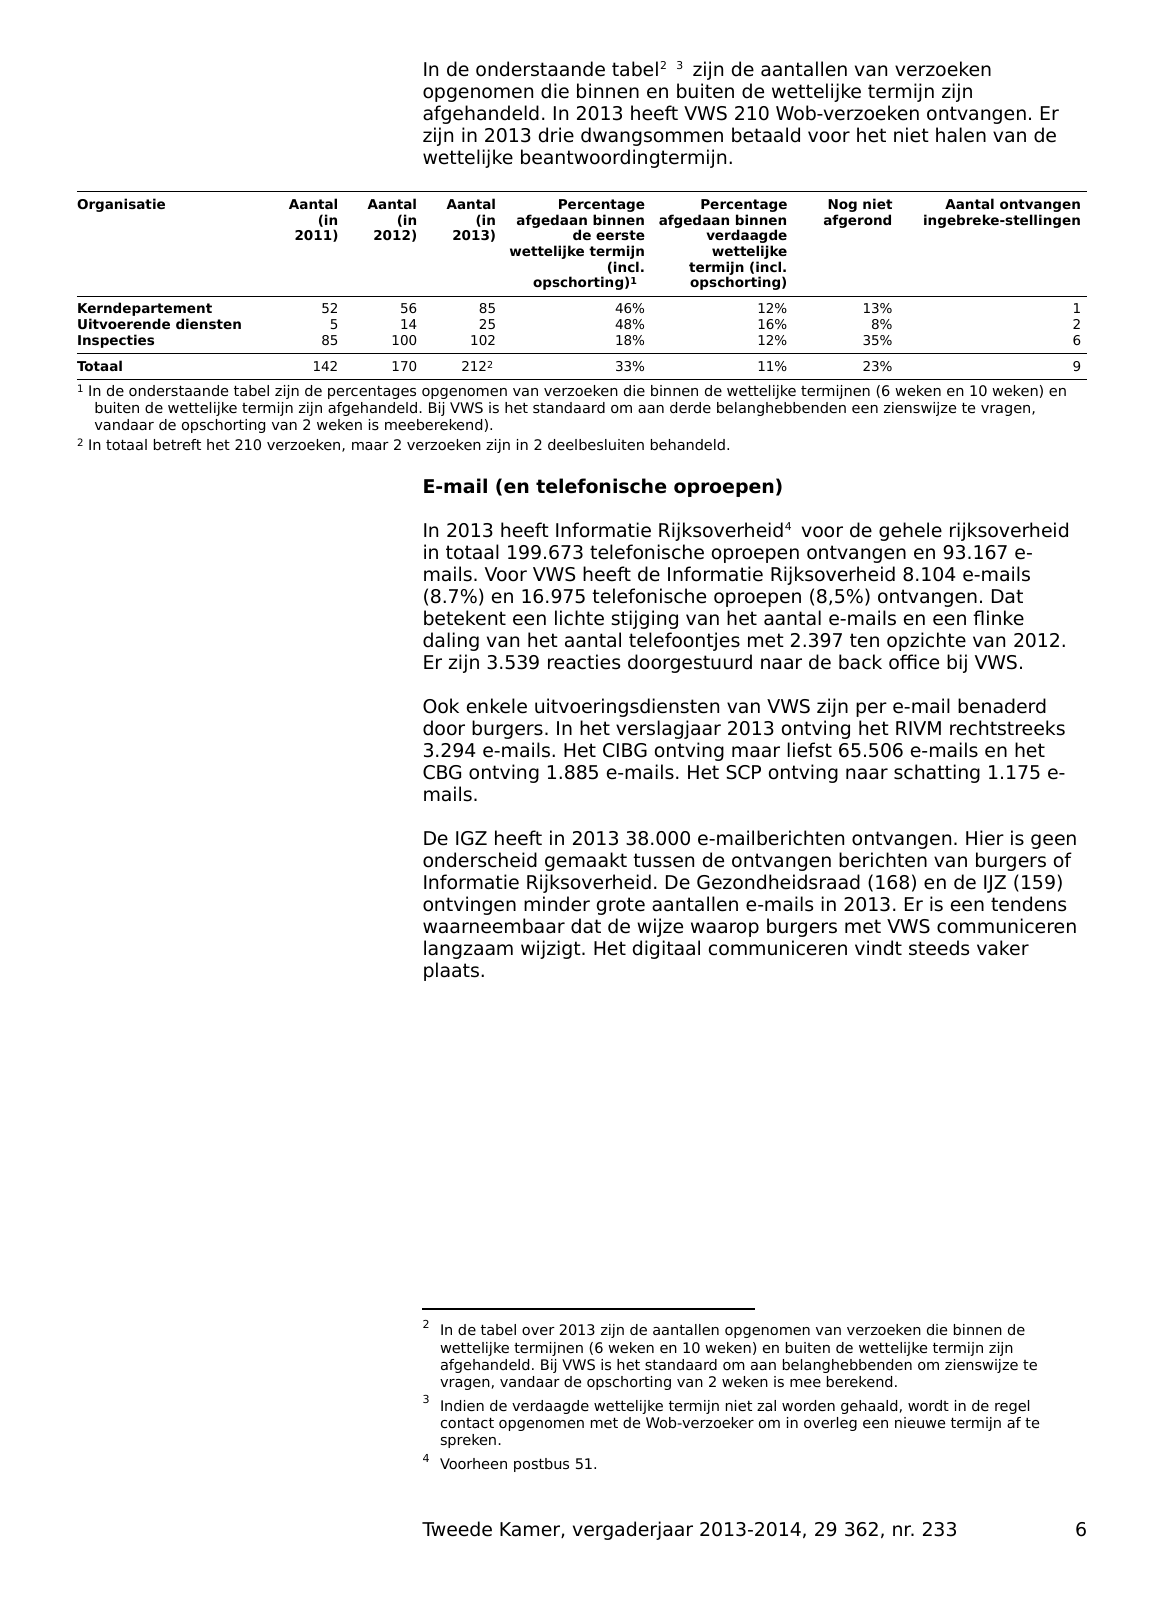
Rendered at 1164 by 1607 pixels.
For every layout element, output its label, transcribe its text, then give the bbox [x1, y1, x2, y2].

table_cell 100 [344, 333, 423, 353]
table_cell Uitvoerende diensten [77, 317, 265, 333]
text Ook enkele uitvoeringsdiensten van VWS zijn per e-mail benaderd door burgers. In het verslagjaar 2013 ontving het RIVM rechtstreeks 3.294 e-mails. Het CIBG ontving maar liefst 65.506 e-mails en het CBG ontving 1.885 e-mails. Het SCP ontving naar schatting 1.175 e-mails. [422, 696, 1087, 806]
table_header Aantal ontvangen ingebreke-stellingen [898, 192, 1087, 296]
text In de onderstaande tabel zijn de aantallen van verzoeken opgenomen die binnen en buiten de wettelijke termijn zijn afgehandeld. In 2013 heeft VWS 210 Wob-verzoeken ontvangen. Er zijn in 2013 drie dwangsommen betaald voor het niet halen van de wettelijke beantwoordingtermijn. [422, 59, 1087, 169]
table_cell 9 [898, 354, 1087, 379]
table_cell 13% [793, 297, 898, 317]
table_cell 14 [344, 317, 423, 333]
table_cell 170 [344, 354, 423, 379]
table_cell 16% [651, 317, 793, 333]
text De IGZ heeft in 2013 38.000 e-mailberichten ontvangen. Hier is geen onderscheid gemaakt tussen de ontvangen berichten van burgers of Informatie Rijksoverheid. De Gezondheidsraad (168) en de IJZ (159) ontvingen minder grote aantallen e-mails in 2013. Er is een tendens waarneembaar dat de wijze waarop burgers met VWS communiceren langzaam wijzigt. Het digitaal communiceren vindt steeds vaker plaats. [422, 828, 1087, 982]
table_header Aantal (in 2011) [265, 192, 344, 296]
table_cell 48% [502, 317, 651, 333]
table_cell 25 [423, 317, 502, 333]
table_cell Totaal [77, 354, 265, 379]
table_header Percentage afgedaan binnen verdaagde wettelijke termijn (incl. opschorting) [651, 192, 793, 296]
table_header Aantal (in 2013) [423, 192, 502, 296]
table_cell 2 [898, 317, 1087, 333]
table_cell 142 [265, 354, 344, 379]
table_cell 1 [898, 297, 1087, 317]
table_cell 23% [793, 354, 898, 379]
table_cell 12% [651, 297, 793, 317]
text Voorheen postbus 51. [422, 1452, 1087, 1474]
table_cell 35% [793, 333, 898, 353]
table_cell 2122 [423, 354, 502, 379]
table_cell Kerndepartement [77, 297, 265, 317]
table_cell 102 [423, 333, 502, 353]
table_cell 8% [793, 317, 898, 333]
table_header Organisatie [77, 192, 265, 296]
table_cell 85 [265, 333, 344, 353]
table_cell 56 [344, 297, 423, 317]
table_cell 46% [502, 297, 651, 317]
table_header Aantal (in 2012) [344, 192, 423, 296]
table_cell 85 [423, 297, 502, 317]
table_cell 52 [265, 297, 344, 317]
text Indien de verdaagde wettelijke termijn niet zal worden gehaald, wordt in de regel contact opgenomen met de Wob-verzoeker om in overleg een nieuwe termijn af te spreken. [422, 1393, 1087, 1449]
table_cell 11% [651, 354, 793, 379]
subtitle E-mail (en telefonische oproepen) [422, 476, 1087, 498]
table_cell 33% [502, 354, 651, 379]
table_cell 1 In de onderstaande tabel zijn de percentages opgenomen van verzoeken die binnen de wettelijke termijnen (6 weken en 10 weken) en buiten de wettelijke termijn zijn afgehandeld. Bij VWS is het standaard om aan derde belanghebbenden een zienswijze te vragen, vandaar de opschorting van 2 weken is meeberekend). 2 In totaal betreft het 210 verzoeken, maar 2 verzoeken zijn in 2 deelbesluiten behandeld. [77, 380, 1087, 454]
table_cell 6 [898, 333, 1087, 353]
table_header Nog niet afgerond [793, 192, 898, 296]
table_cell 5 [265, 317, 344, 333]
table_header Percentage afgedaan binnen de eerste wettelijke termijn (incl. opschorting)1 [502, 192, 651, 296]
table_cell 12% [651, 333, 793, 353]
table_cell 18% [502, 333, 651, 353]
text In 2013 heeft Informatie Rijksoverheid voor de gehele rijksoverheid in totaal 199.673 telefonische oproepen ontvangen en 93.167 e-mails. Voor VWS heeft de Informatie Rijksoverheid 8.104 e-mails (8.7%) en 16.975 telefonische oproepen (8,5%) ontvangen. Dat betekent een lichte stijging van het aantal e-mails en een flinke daling van het aantal telefoontjes met 2.397 ten opzichte van 2012. Er zijn 3.539 reacties doorgestuurd naar de back office bij VWS. [422, 520, 1087, 674]
text In de tabel over 2013 zijn de aantallen opgenomen van verzoeken die binnen de wettelijke termijnen (6 weken en 10 weken) en buiten de wettelijke termijn zijn afgehandeld. Bij VWS is het standaard om aan belanghebbenden om zienswijze te vragen, vandaar de opschorting van 2 weken is mee berekend. [422, 1318, 1087, 1391]
table_cell Inspecties [77, 333, 265, 353]
